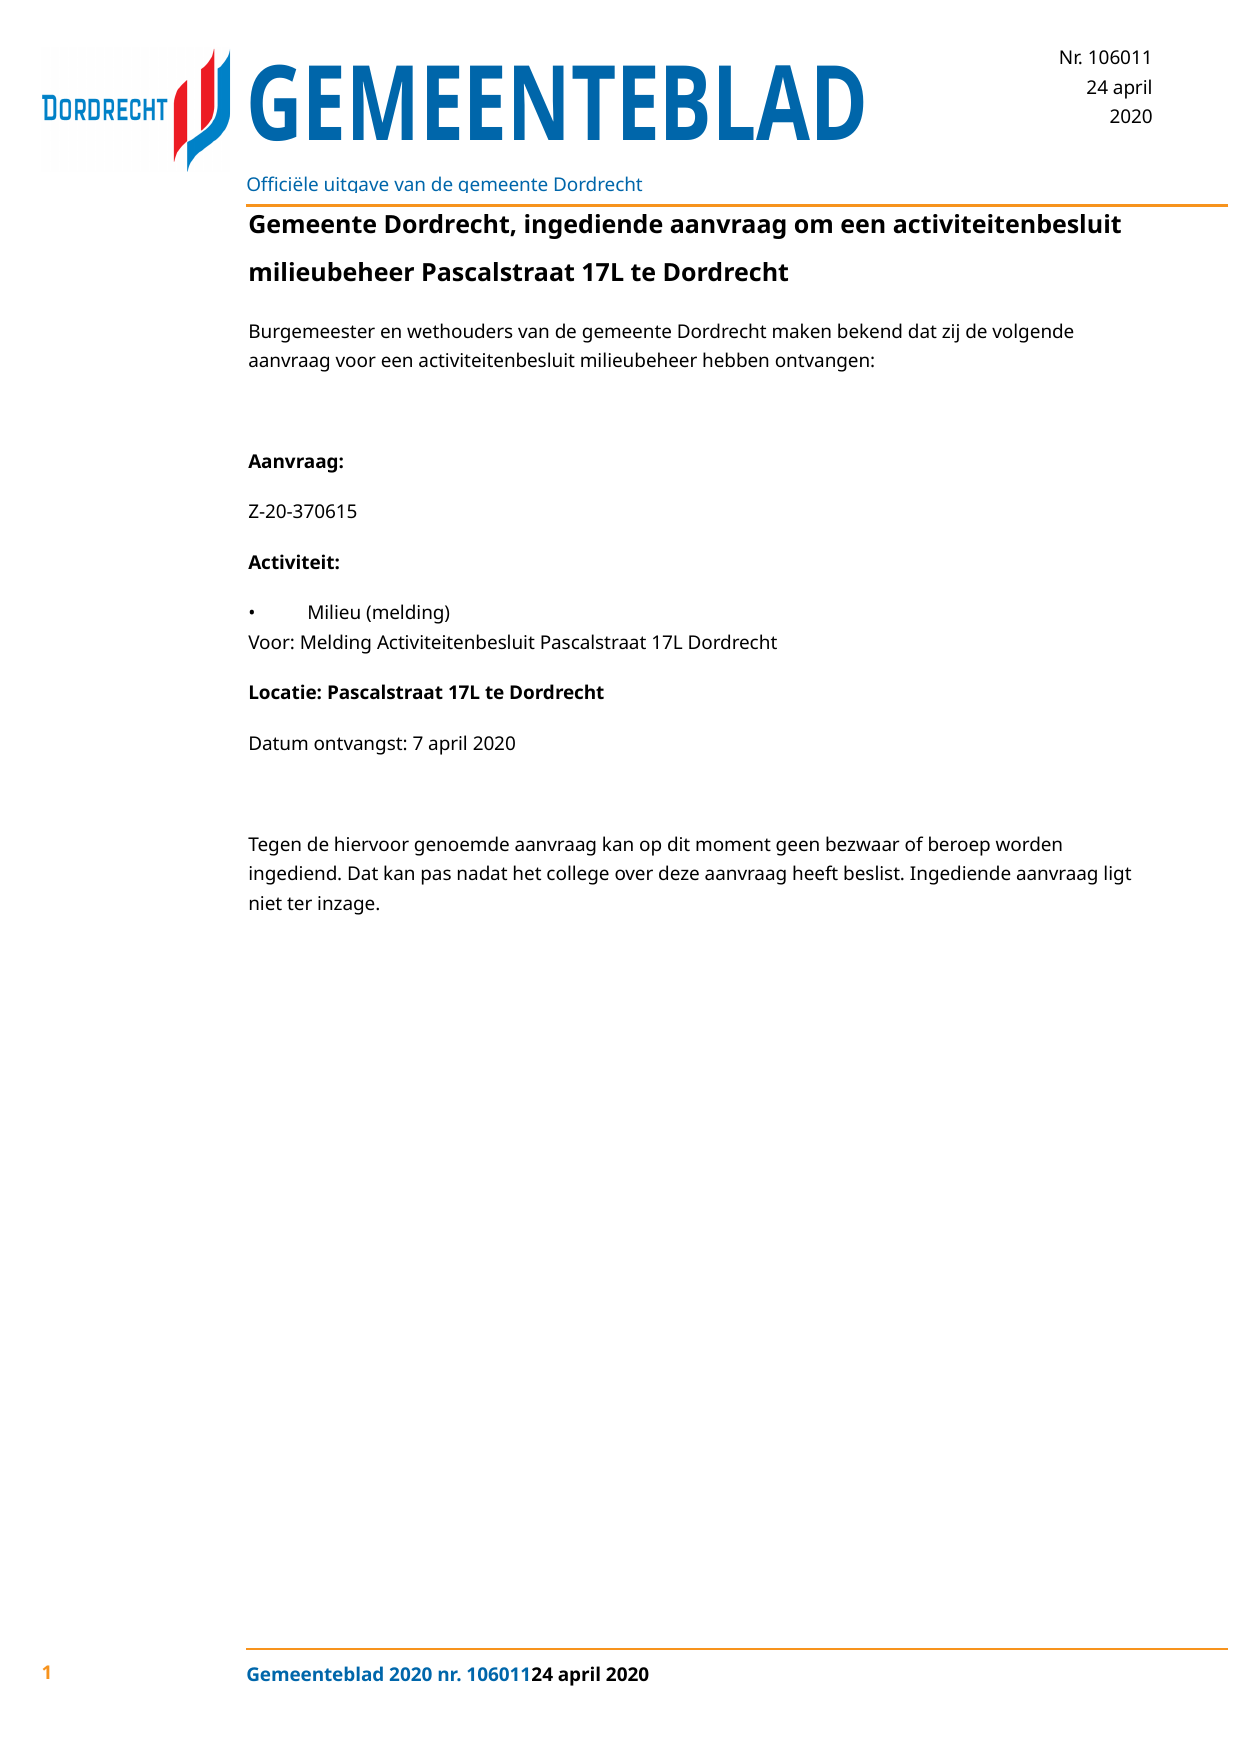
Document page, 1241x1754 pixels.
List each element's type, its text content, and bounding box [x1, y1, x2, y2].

text Voor: Melding Activiteitenbesluit Pascalstraat 17L Dordrecht [248, 629, 1152, 655]
text Locatie: Pascalstraat 17L te Dordrecht [248, 679, 1152, 705]
text Gemeente Dordrecht, ingediende aanvraag om een activiteitenbesluit milieubeheer Pascalstraat 17L te Dordrecht [248, 207, 1152, 288]
text Activiteit: [248, 549, 1152, 575]
list Milieu (melding) [248, 599, 1152, 625]
text Tegen de hiervoor genoemde aanvraag kan op dit moment geen bezwaar of beroep worden ingediend. Dat kan pas nadat het college over deze aanvraag heeft beslist. Ingediende aanvraag ligt niet ter inzage. [248, 831, 1152, 916]
text Datum ontvangst: 7 april 2020 [248, 730, 1152, 756]
text Burgemeester en wethouders van de gemeente Dordrecht maken bekend dat zij de volgende aanvraag voor een activiteitenbesluit milieubeheer hebben ontvangen: [248, 318, 1152, 373]
text Aanvraag: [248, 448, 1152, 474]
picture [41, 47, 231, 172]
text Z-20-370615 [248, 499, 1152, 524]
